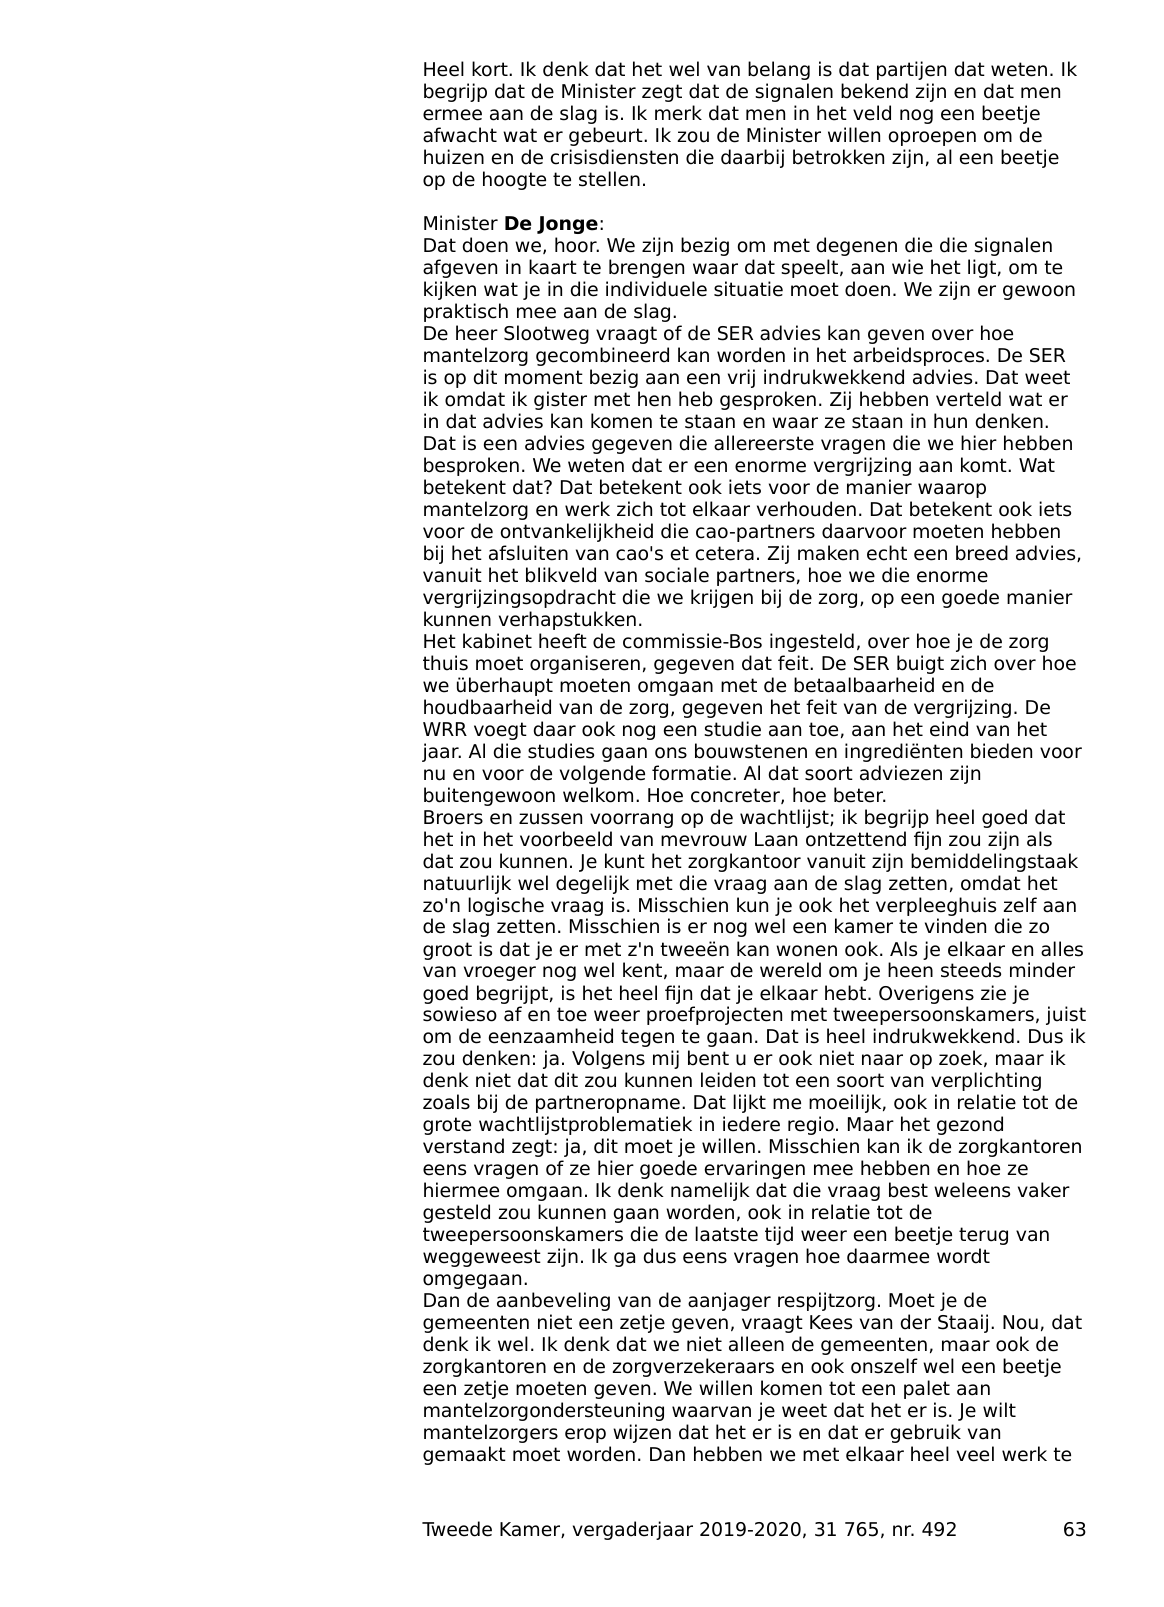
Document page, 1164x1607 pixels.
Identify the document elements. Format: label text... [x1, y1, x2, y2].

text Minister De Jonge: [422, 213, 1087, 235]
text De heer Slootweg vraagt of de SER advies kan geven over hoe mantelzorg gecombineerd kan worden in het arbeidsproces. De SER is op dit moment bezig aan een vrij indrukwekkend advies. Dat weet ik omdat ik gister met hen heb gesproken. Zij hebben verteld wat er in dat advies kan komen te staan en waar ze staan in hun denken. Dat is een advies gegeven die allereerste vragen die we hier hebben besproken. We weten dat er een enorme vergrijzing aan komt. Wat betekent dat? Dat betekent ook iets voor de manier waarop mantelzorg en werk zich tot elkaar verhouden. Dat betekent ook iets voor de ontvankelijkheid die cao-partners daarvoor moeten hebben bij het afsluiten van cao's et cetera. Zij maken echt een breed advies, vanuit het blikveld van sociale partners, hoe we die enorme vergrijzingsopdracht die we krijgen bij de zorg, op een goede manier kunnen verhapstukken. [422, 323, 1087, 631]
text Broers en zussen voorrang op de wachtlijst; ik begrijp heel goed dat het in het voorbeeld van mevrouw Laan ontzettend fijn zou zijn als dat zou kunnen. Je kunt het zorgkantoor vanuit zijn bemiddelingstaak natuurlijk wel degelijk met die vraag aan de slag zetten, omdat het zo'n logische vraag is. Misschien kun je ook het verpleeghuis zelf aan de slag zetten. Misschien is er nog wel een kamer te vinden die zo groot is dat je er met z'n tweeën kan wonen ook. Als je elkaar en alles van vroeger nog wel kent, maar de wereld om je heen steeds minder goed begrijpt, is het heel fijn dat je elkaar hebt. Overigens zie je sowieso af en toe weer proefprojecten met tweepersoonskamers, juist om de eenzaamheid tegen te gaan. Dat is heel indrukwekkend. Dus ik zou denken: ja. Volgens mij bent u er ook niet naar op zoek, maar ik denk niet dat dit zou kunnen leiden tot een soort van verplichting zoals bij de partneropname. Dat lijkt me moeilijk, ook in relatie tot de grote wachtlijstproblematiek in iedere regio. Maar het gezond verstand zegt: ja, dit moet je willen. Misschien kan ik de zorgkantoren eens vragen of ze hier goede ervaringen mee hebben en hoe ze hiermee omgaan. Ik denk namelijk dat die vraag best weleens vaker gesteld zou kunnen gaan worden, ook in relatie tot de tweepersoonskamers die de laatste tijd weer een beetje terug van weggeweest zijn. Ik ga dus eens vragen hoe daarmee wordt omgegaan. [422, 807, 1087, 1290]
text Dan de aanbeveling van de aanjager respijtzorg. Moet je de gemeenten niet een zetje geven, vraagt Kees van der Staaij. Nou, dat denk ik wel. Ik denk dat we niet alleen de gemeenten, maar ook de zorgkantoren en de zorgverzekeraars en ook onszelf wel een beetje een zetje moeten geven. We willen komen tot een palet aan mantelzorgondersteuning waarvan je weet dat het er is. Je wilt mantelzorgers erop wijzen dat het er is en dat er gebruik van gemaakt moet worden. Dan hebben we met elkaar heel veel werk te [422, 1290, 1087, 1466]
text Het kabinet heeft de commissie-Bos ingesteld, over hoe je de zorg thuis moet organiseren, gegeven dat feit. De SER buigt zich over hoe we überhaupt moeten omgaan met de betaalbaarheid en de houdbaarheid van de zorg, gegeven het feit van de vergrijzing. De WRR voegt daar ook nog een studie aan toe, aan het eind van het jaar. Al die studies gaan ons bouwstenen en ingrediënten bieden voor nu en voor de volgende formatie. Al dat soort adviezen zijn buitengewoon welkom. Hoe concreter, hoe beter. [422, 631, 1087, 807]
text Dat doen we, hoor. We zijn bezig om met degenen die die signalen afgeven in kaart te brengen waar dat speelt, aan wie het ligt, om te kijken wat je in die individuele situatie moet doen. We zijn er gewoon praktisch mee aan de slag. [422, 235, 1087, 323]
text Heel kort. Ik denk dat het wel van belang is dat partijen dat weten. Ik begrijp dat de Minister zegt dat de signalen bekend zijn en dat men ermee aan de slag is. Ik merk dat men in het veld nog een beetje afwacht wat er gebeurt. Ik zou de Minister willen oproepen om de huizen en de crisisdiensten die daarbij betrokken zijn, al een beetje op de hoogte te stellen. [422, 59, 1087, 191]
